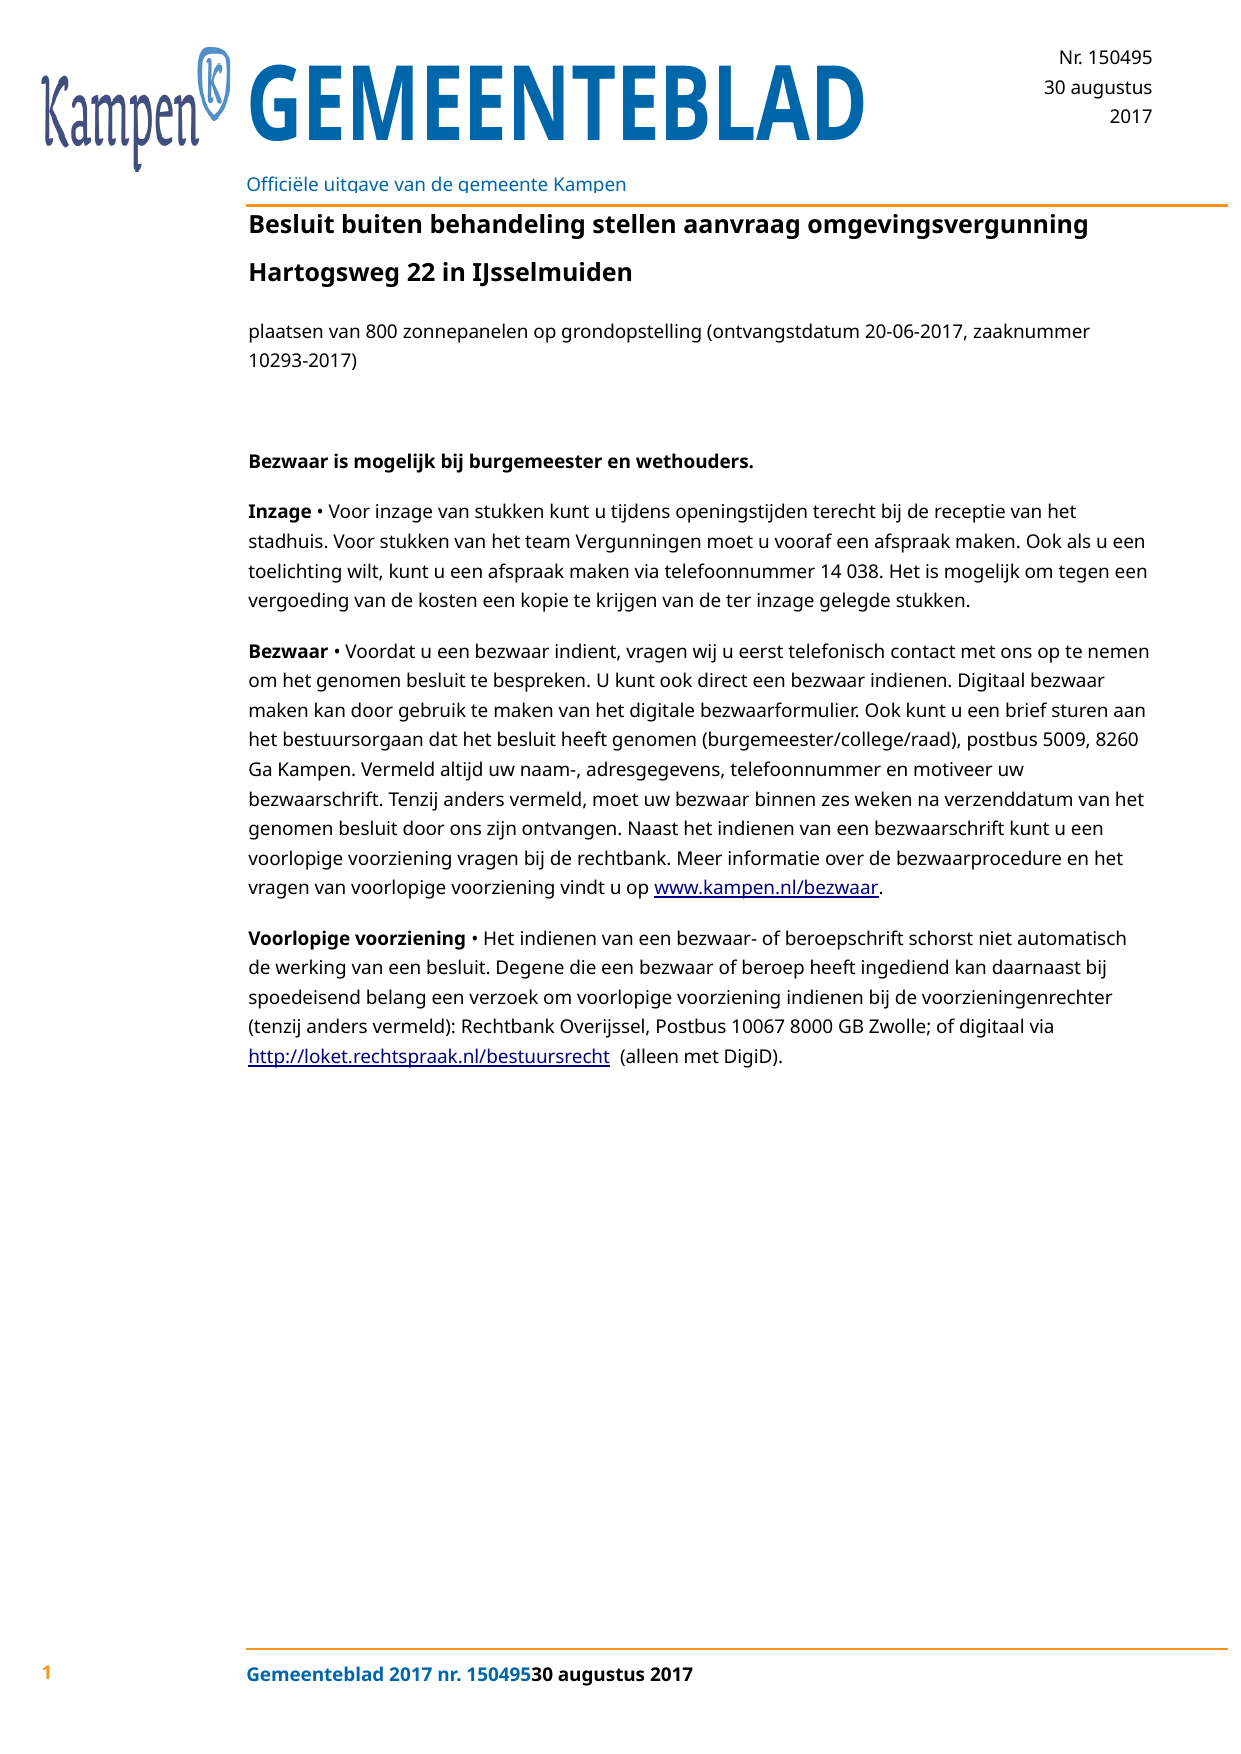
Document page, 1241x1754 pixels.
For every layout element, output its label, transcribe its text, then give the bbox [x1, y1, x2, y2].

picture [41, 47, 231, 172]
text Besluit buiten behandeling stellen aanvraag omgevingsvergunning Hartogsweg 22 in IJsselmuiden [248, 207, 1152, 288]
text Inzage • Voor inzage van stukken kunt u tijdens openingstijden terecht bij de receptie van het stadhuis. Voor stukken van het team Vergunningen moet u vooraf een afspraak maken. Ook als u een toelichting wilt, kunt u een afspraak maken via telefoonnummer 14 038. Het is mogelijk om tegen een vergoeding van de kosten een kopie te krijgen van de ter inzage gelegde stukken. [248, 499, 1152, 613]
text Voorlopige voorziening • Het indienen van een bezwaar- of beroepschrift schorst niet automatisch de werking van een besluit. Degene die een bezwaar of beroep heeft ingediend kan daarnaast bij spoedeisend belang een verzoek om voorlopige voorziening indienen bij de voorzieningenrechter (tenzij anders vermeld): Rechtbank Overijssel, Postbus 10067 8000 GB Zwolle; of digitaal via http://loket.rechtspraak.nl/bestuursrecht (alleen met DigiD). [248, 925, 1152, 1069]
text plaatsen van 800 zonnepanelen op grondopstelling (ontvangstdatum 20-06-2017, zaaknummer 10293-2017) [248, 318, 1152, 373]
text Bezwaar is mogelijk bij burgemeester en wethouders. [248, 448, 1152, 474]
text Bezwaar • Voordat u een bezwaar indient, vragen wij u eerst telefonisch contact met ons op te nemen om het genomen besluit te bespreken. U kunt ook direct een bezwaar indienen. Digitaal bezwaar maken kan door gebruik te maken van het digitale bezwaarformulier. Ook kunt u een brief sturen aan het bestuursorgaan dat het besluit heeft genomen (burgemeester/college/raad), postbus 5009, 8260 Ga Kampen. Vermeld altijd uw naam-, adresgegevens, telefoonnummer en motiveer uw bezwaarschrift. Tenzij anders vermeld, moet uw bezwaar binnen zes weken na verzenddatum van het genomen besluit door ons zijn ontvangen. Naast het indienen van een bezwaarschrift kunt u een voorlopige voorziening vragen bij de rechtbank. Meer informatie over de bezwaarprocedure en het vragen van voorlopige voorziening vindt u op www.kampen.nl/bezwaar. [248, 638, 1152, 900]
